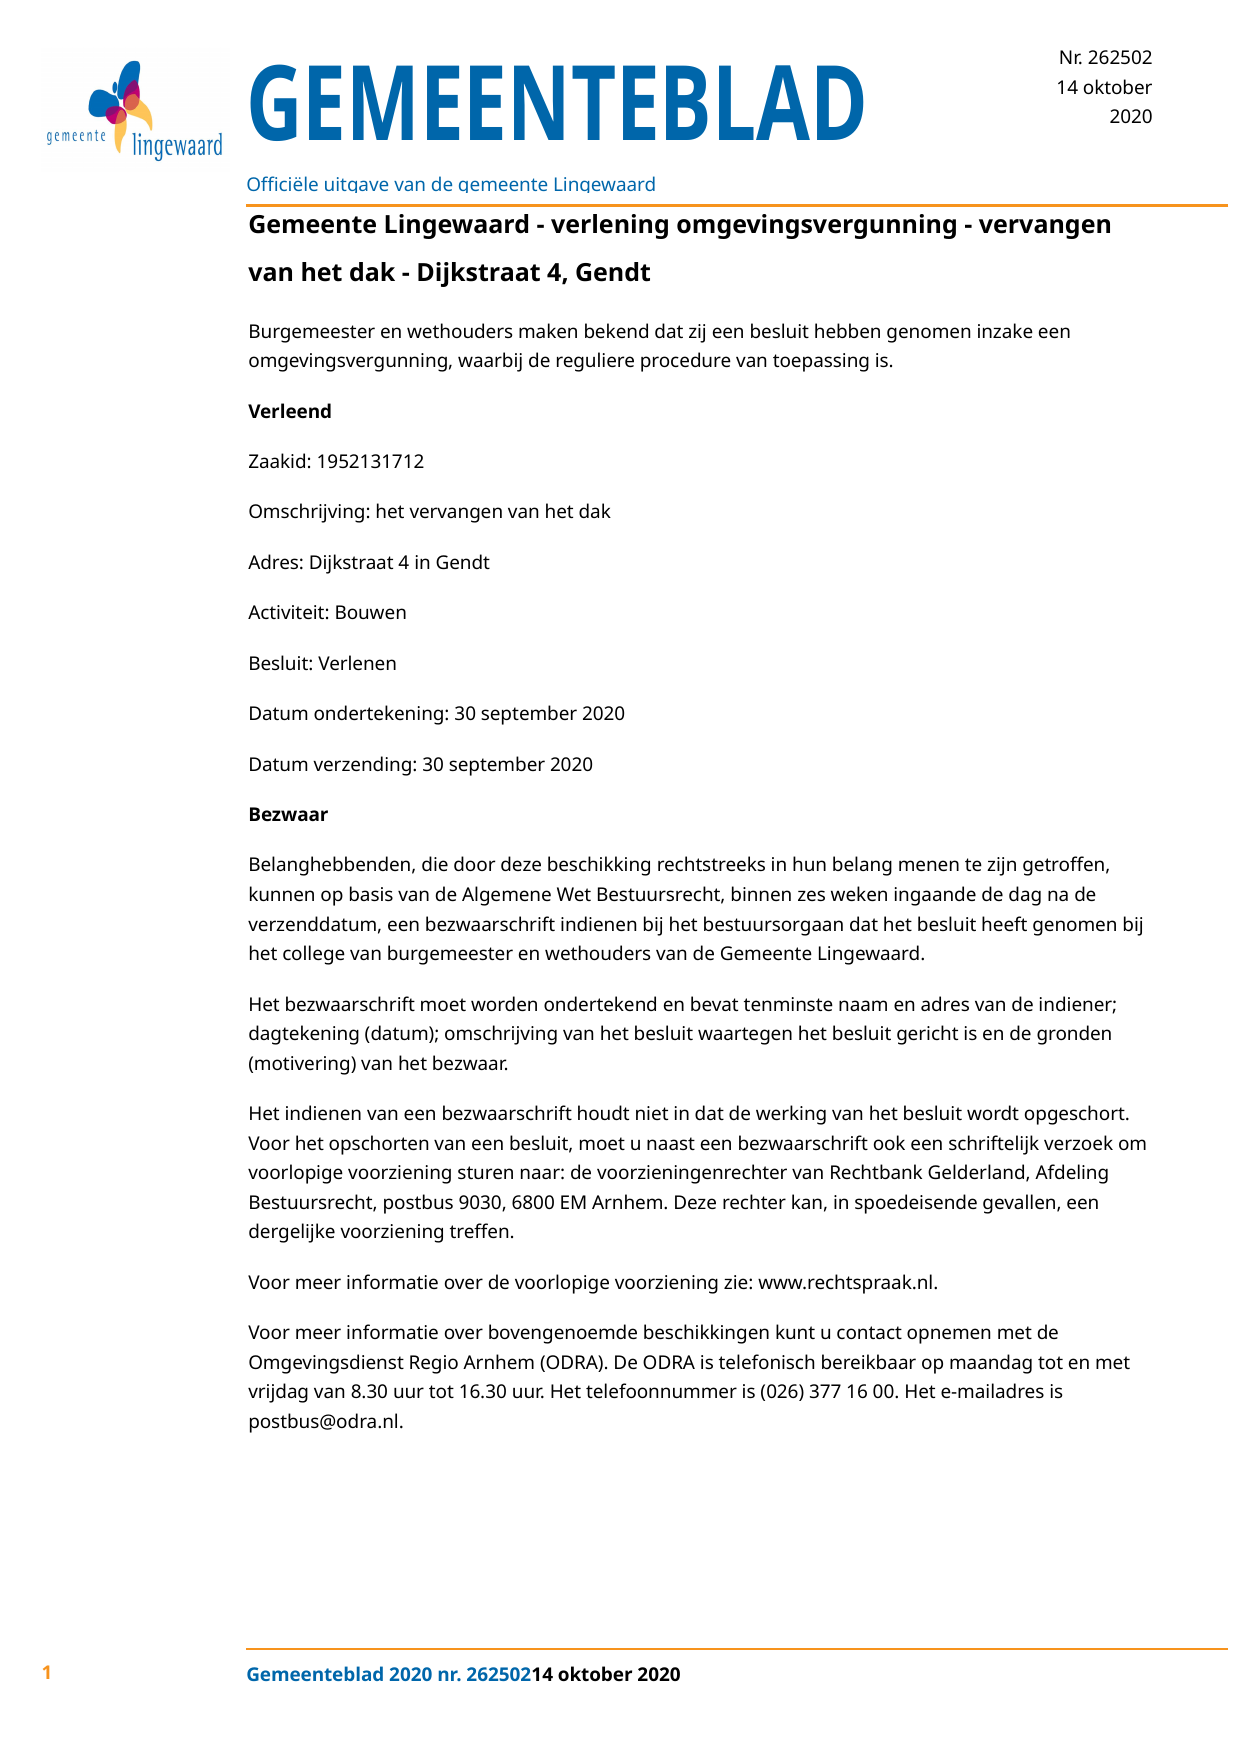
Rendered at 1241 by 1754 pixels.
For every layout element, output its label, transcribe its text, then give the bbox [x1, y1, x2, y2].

text Omschrijving: het vervangen van het dak [248, 499, 1152, 524]
text Datum verzending: 30 september 2020 [248, 751, 1152, 777]
text Adres: Dijkstraat 4 in Gendt [248, 549, 1152, 575]
text Besluit: Verlenen [248, 650, 1152, 676]
text Voor meer informatie over de voorlopige voorziening zie: www.rechtspraak.nl. [248, 1269, 1152, 1295]
text Het indienen van een bezwaarschrift houdt niet in dat de werking van het besluit wordt opgeschort. Voor het opschorten van een besluit, moet u naast een bezwaarschrift ook een schriftelijk verzoek om voorlopige voorziening sturen naar: de voorzieningenrechter van Rechtbank Gelderland, Afdeling Bestuursrecht, postbus 9030, 6800 EM Arnhem. Deze rechter kan, in spoedeisende gevallen, een dergelijke voorziening treffen. [248, 1100, 1152, 1244]
text Gemeente Lingewaard - verlening omgevingsvergunning - vervangen van het dak - Dijkstraat 4, Gendt [248, 207, 1152, 288]
picture [41, 47, 231, 172]
text Voor meer informatie over bovengenoemde beschikkingen kunt u contact opnemen met de Omgevingsdienst Regio Arnhem (ODRA). De ODRA is telefonisch bereikbaar op maandag tot en met vrijdag van 8.30 uur tot 16.30 uur. Het telefoonnummer is (026) 377 16 00. Het e-mailadres is postbus@odra.nl. [248, 1319, 1152, 1434]
text Burgemeester en wethouders maken bekend dat zij een besluit hebben genomen inzake een omgevingsvergunning, waarbij de reguliere procedure van toepassing is. [248, 318, 1152, 373]
text Belanghebbenden, die door deze beschikking rechtstreeks in hun belang menen te zijn getroffen, kunnen op basis van de Algemene Wet Bestuursrecht, binnen zes weken ingaande de dag na de verzenddatum, een bezwaarschrift indienen bij het bestuursorgaan dat het besluit heeft genomen bij het college van burgemeester en wethouders van de Gemeente Lingewaard. [248, 852, 1152, 966]
text Verleend [248, 398, 1152, 424]
text Datum ondertekening: 30 september 2020 [248, 700, 1152, 726]
text Bezwaar [248, 801, 1152, 827]
text Activiteit: Bouwen [248, 599, 1152, 625]
text Zaakid: 1952131712 [248, 448, 1152, 474]
text Het bezwaarschrift moet worden ondertekend en bevat tenminste naam en adres van de indiener; dagtekening (datum); omschrijving van het besluit waartegen het besluit gericht is en de gronden (motivering) van het bezwaar. [248, 991, 1152, 1076]
